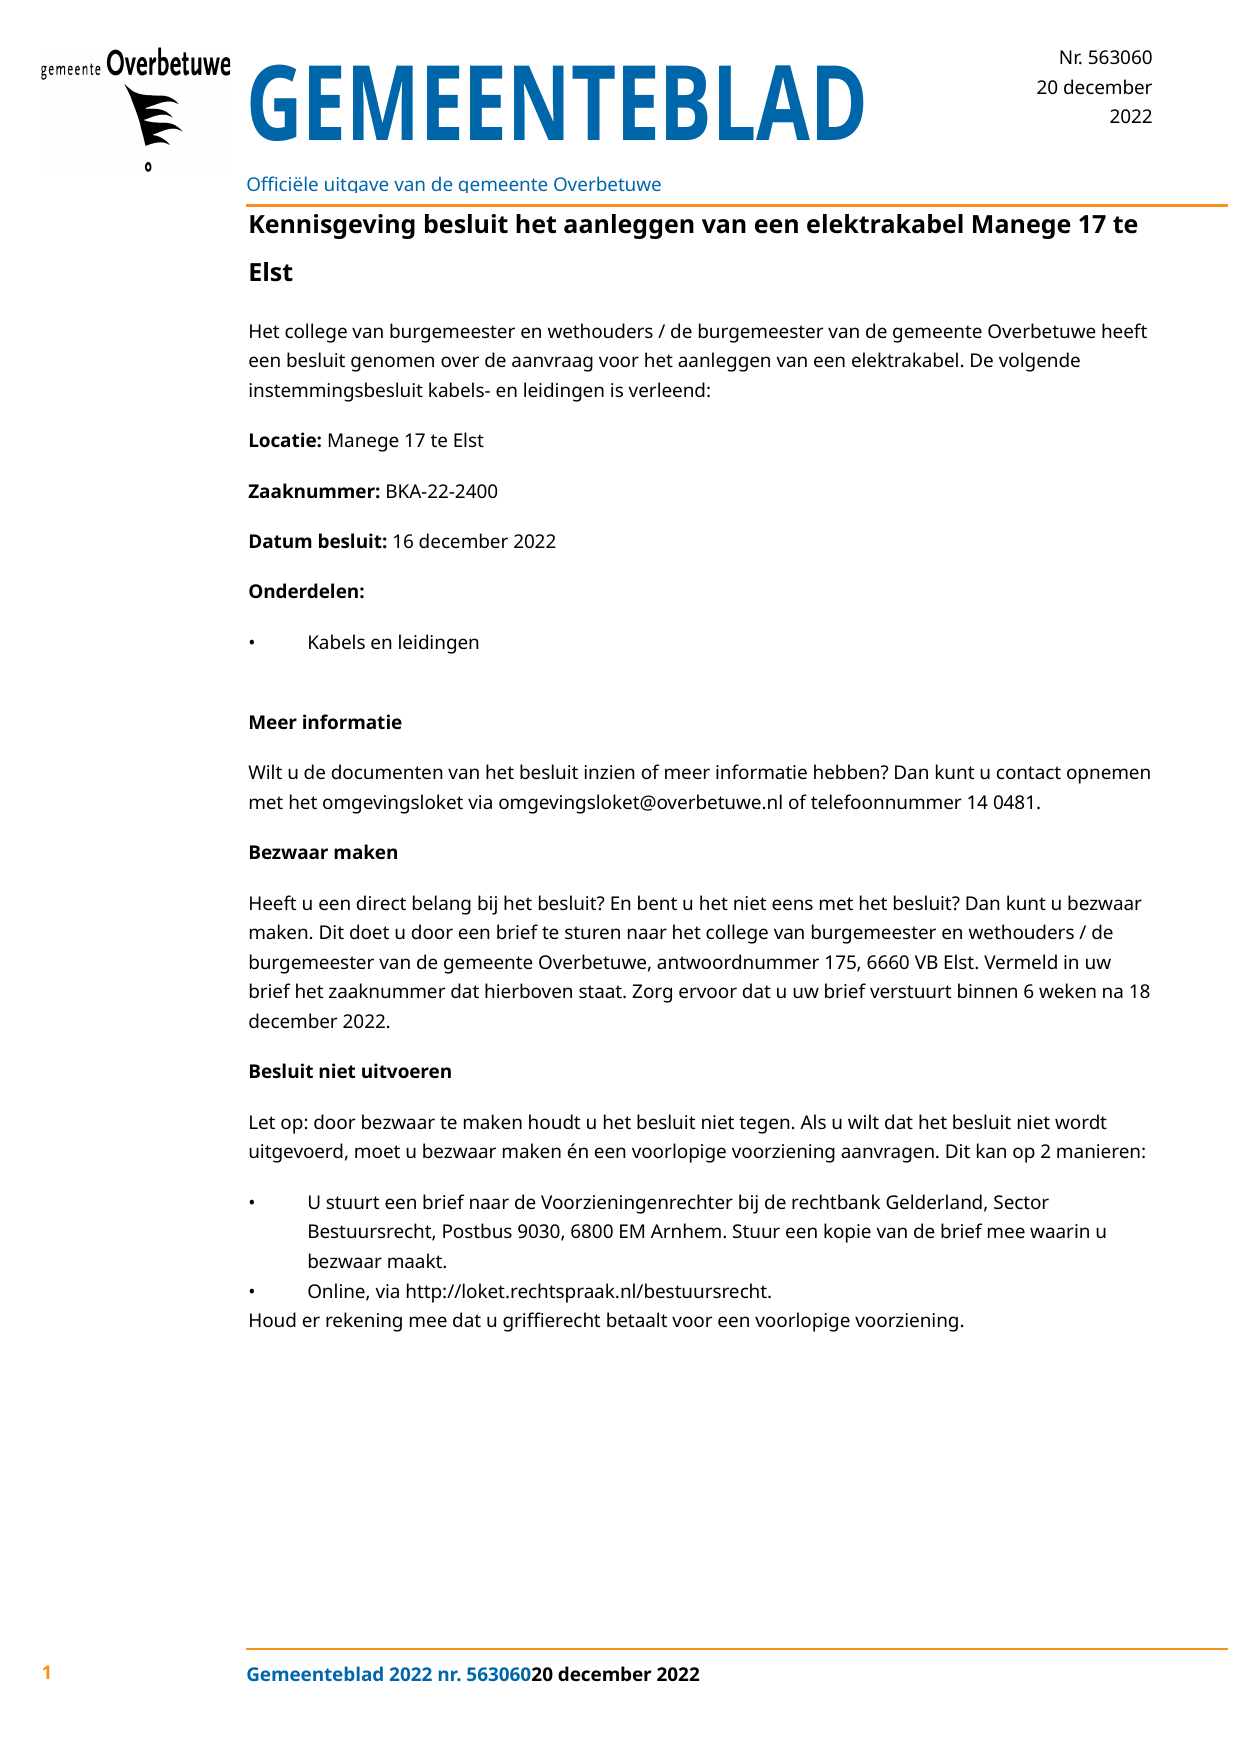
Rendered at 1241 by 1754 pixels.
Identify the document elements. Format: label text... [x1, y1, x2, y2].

text Let op: door bezwaar te maken houdt u het besluit niet tegen. Als u wilt dat het besluit niet wordt uitgevoerd, moet u bezwaar maken én een voorlopige voorziening aanvragen. Dit kan op 2 manieren: [248, 1109, 1152, 1164]
text Houd er rekening mee dat u griffierecht betaalt voor een voorlopige voorziening. [248, 1307, 1152, 1333]
text Wilt u de documenten van het besluit inzien of meer informatie hebben? Dan kunt u contact opnemen met het omgevingsloket via omgevingsloket@overbetuwe.nl of telefoonnummer 14 0481. [248, 759, 1152, 815]
text Het college van burgemeester en wethouders / de burgemeester van de gemeente Overbetuwe heeft een besluit genomen over de aanvraag voor het aanleggen van een elektrakabel. De volgende instemmingsbesluit kabels- en leidingen is verleend: [248, 318, 1152, 403]
text Datum besluit: 16 december 2022 [248, 528, 1152, 554]
text Meer informatie [248, 709, 1152, 735]
list Kabels en leidingen [248, 629, 1152, 655]
text Locatie: Manege 17 te Elst [248, 427, 1152, 453]
text Besluit niet uitvoeren [248, 1059, 1152, 1084]
picture [41, 47, 231, 172]
text Bezwaar maken [248, 839, 1152, 865]
list U stuurt een brief naar de Voorzieningenrechter bij de rechtbank Gelderland, Sector Bestuursrecht, Postbus 9030, 6800 EM Arnhem. Stuur een kopie van de brief mee waarin u bezwaar maakt. [248, 1189, 1152, 1274]
text Heeft u een direct belang bij het besluit? En bent u het niet eens met het besluit? Dan kunt u bezwaar maken. Dit doet u door een brief te sturen naar het college van burgemeester en wethouders / de burgemeester van de gemeente Overbetuwe, antwoordnummer 175, 6660 VB Elst. Vermeld in uw brief het zaaknummer dat hierboven staat. Zorg ervoor dat u uw brief verstuurt binnen 6 weken na 18 december 2022. [248, 890, 1152, 1034]
text Onderdelen: [248, 579, 1152, 604]
list Online, via http://loket.rechtspraak.nl/bestuursrecht. [248, 1278, 1152, 1304]
text Zaaknummer: BKA-22-2400 [248, 478, 1152, 504]
text Kennisgeving besluit het aanleggen van een elektrakabel Manege 17 te Elst [248, 207, 1152, 288]
